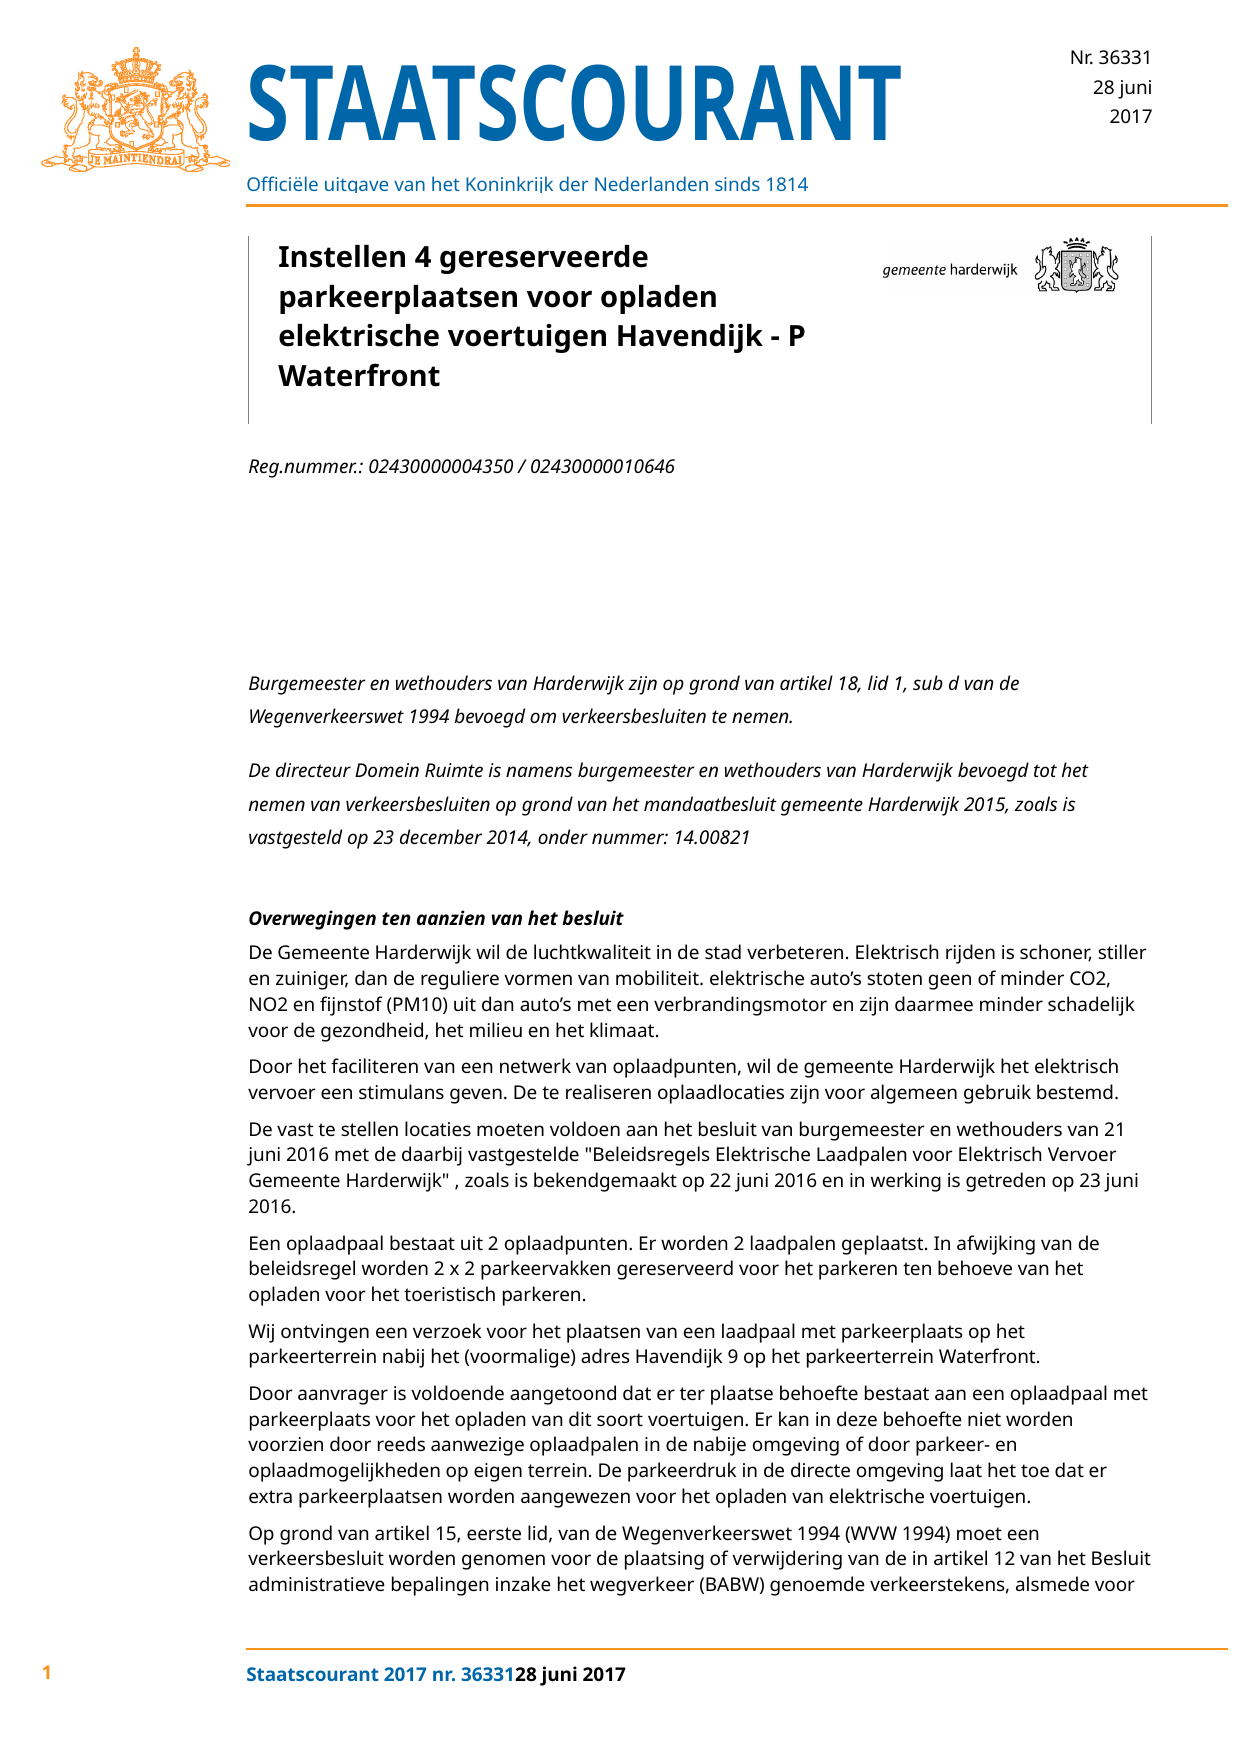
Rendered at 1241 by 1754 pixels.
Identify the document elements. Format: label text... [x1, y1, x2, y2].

text Een oplaadpaal bestaat uit 2 oplaadpunten. Er worden 2 laadpalen geplaatst. In afwijking van de beleidsregel worden 2 x 2 parkeervakken gereserveerd voor het parkeren ten behoeve van het opladen voor het toeristisch parkeren. [248, 1230, 1152, 1307]
text Op grond van artikel 15, eerste lid, van de Wegenverkeerswet 1994 (WVW 1994) moet een verkeersbesluit worden genomen voor de plaatsing of verwijdering van de in artikel 12 van het Besluit administratieve bepalingen inzake het wegverkeer (BABW) genoemde verkeerstekens, alsmede voor [248, 1520, 1152, 1597]
text Wij ontvingen een verzoek voor het plaatsen van een laadpaal met parkeerplaats op het parkeerterrein nabij het (voormalige) adres Havendijk 9 op het parkeerterrein Waterfront. [248, 1318, 1152, 1369]
text Door aanvrager is voldoende aangetoond dat er ter plaatse behoefte bestaat aan een oplaadpaal met parkeerplaats voor het opladen van dit soort voertuigen. Er kan in deze behoefte niet worden voorzien door reeds aanwezige oplaadpalen in de nabije omgeving of door parkeer- en oplaadmogelijkheden op eigen terrein. De parkeerdruk in de directe omgeving laat het toe dat er extra parkeerplaatsen worden aangewezen voor het opladen van elektrische voertuigen. [248, 1380, 1152, 1509]
text Overwegingen ten aanzien van het besluit [248, 906, 1152, 931]
picture [882, 236, 1119, 295]
table_header Instellen 4 gereserveerde parkeerplaatsen voor opladen elektrische voertuigen Havendijk - P Waterfront [249, 236, 850, 424]
text Door het faciliteren van een netwerk van oplaadpunten, wil de gemeente Harderwijk het elektrisch vervoer een stimulans geven. De te realiseren oplaadlocaties zijn voor algemeen gebruik bestemd. [248, 1053, 1152, 1105]
text De directeur Domein Ruimte is namens burgemeester en wethouders van Harderwijk bevoegd tot het nemen van verkeersbesluiten op grond van het mandaatbesluit gemeente Harderwijk 2015, zoals is vastgesteld op 23 december 2014, onder nummer: 14.00821 [248, 757, 1152, 850]
text Reg.nummer.: 02430000004350 / 02430000010646 [248, 454, 1152, 479]
picture [41, 47, 231, 172]
text De vast te stellen locaties moeten voldoen aan het besluit van burgemeester en wethouders van 21 juni 2016 met de daarbij vastgestelde "Beleidsregels Elektrische Laadpalen voor Elektrisch Vervoer Gemeente Harderwijk" , zoals is bekendgemaakt op 22 juni 2016 en in werking is getreden op 23 juni 2016. [248, 1116, 1152, 1219]
text Burgemeester en wethouders van Harderwijk zijn op grond van artikel 18, lid 1, sub d van de Wegenverkeerswet 1994 bevoegd om verkeersbesluiten te nemen. [248, 670, 1152, 729]
text De Gemeente Harderwijk wil de luchtkwaliteit in de stad verbeteren. Elektrisch rijden is schoner, stiller en zuiniger, dan de reguliere vormen van mobiliteit. elektrische auto’s stoten geen of minder CO2, NO2 en fijnstof (PM10) uit dan auto’s met een verbrandingsmotor en zijn daarmee minder schadelijk voor de gezondheid, het milieu en het klimaat. [248, 939, 1152, 1042]
table_header [850, 236, 1151, 424]
